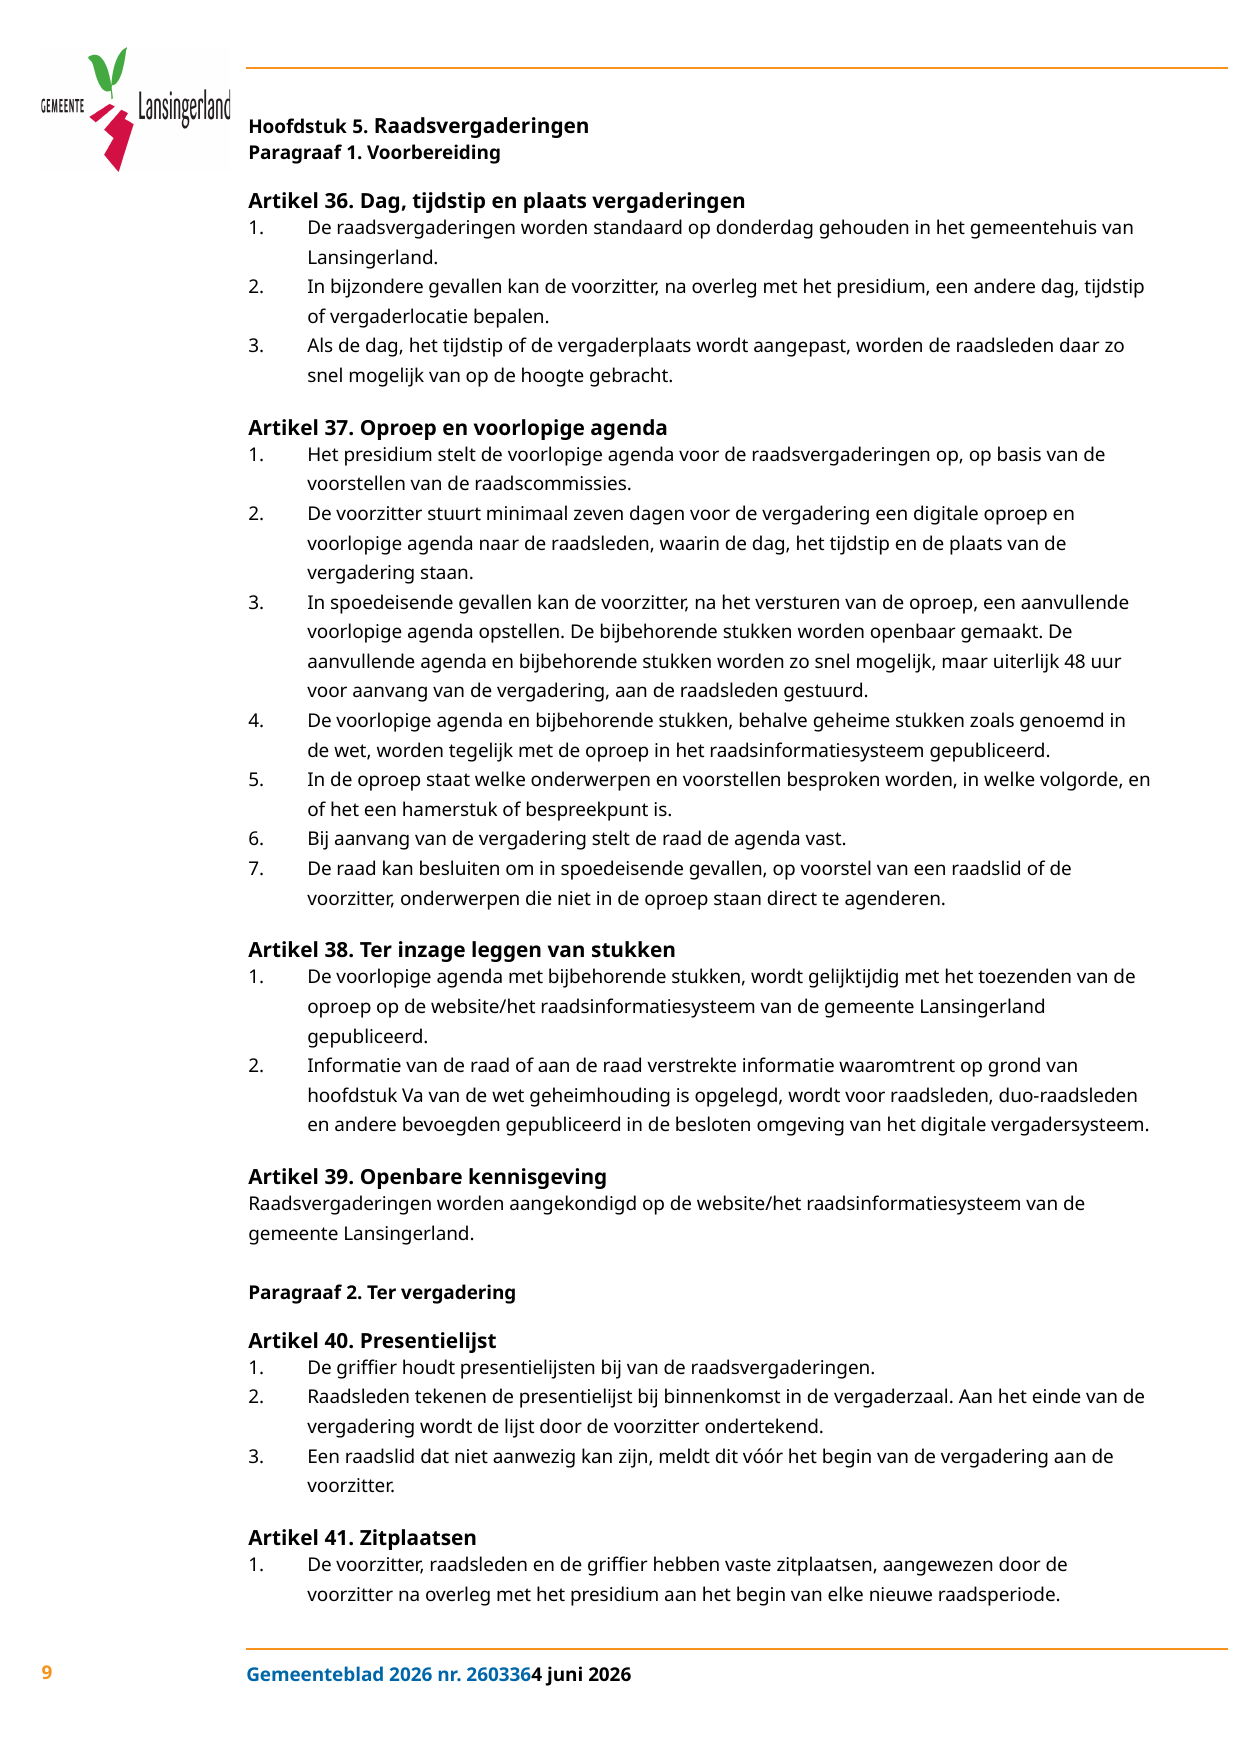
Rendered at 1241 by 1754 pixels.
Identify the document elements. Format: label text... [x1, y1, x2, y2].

list De voorzitter stuurt minimaal zeven dagen voor de vergadering een digitale oproep en voorlopige agenda naar de raadsleden, waarin de dag, het tijdstip en de plaats van de vergadering staan. [248, 500, 1152, 585]
text Raadsvergaderingen worden aangekondigd op de website/het raadsinformatiesysteem van de gemeente Lansingerland. [248, 1190, 1152, 1246]
list De raadsvergaderingen worden standaard op donderdag gehouden in het gemeentehuis van Lansingerland. [248, 214, 1152, 269]
text Hoofdstuk 5. Raadsvergaderingen [248, 111, 1152, 139]
list De griffier houdt presentielijsten bij van de raadsvergaderingen. [248, 1354, 1152, 1380]
text Artikel 39. Openbare kennisgeving [248, 1162, 1152, 1190]
list Het presidium stelt de voorlopige agenda voor de raadsvergaderingen op, op basis van de voorstellen van de raadscommissies. [248, 441, 1152, 496]
text Paragraaf 1. Voorbereiding [248, 139, 1152, 165]
text Artikel 41. Zitplaatsen [248, 1523, 1152, 1551]
list In spoedeisende gevallen kan de voorzitter, na het versturen van de oproep, een aanvullende voorlopige agenda opstellen. De bijbehorende stukken worden openbaar gemaakt. De aanvullende agenda en bijbehorende stukken worden zo snel mogelijk, maar uiterlijk 48 uur voor aanvang van de vergadering, aan de raadsleden gestuurd. [248, 589, 1152, 703]
list Een raadslid dat niet aanwezig kan zijn, meldt dit vóór het begin van de vergadering aan de voorzitter. [248, 1443, 1152, 1498]
picture [41, 47, 231, 172]
list Informatie van de raad of aan de raad verstrekte informatie waaromtrent op grond van hoofdstuk Va van de wet geheimhouding is opgelegd, wordt voor raadsleden, duo-raadsleden en andere bevoegden gepubliceerd in de besloten omgeving van het digitale vergadersysteem. [248, 1052, 1152, 1137]
list De voorlopige agenda en bijbehorende stukken, behalve geheime stukken zoals genoemd in de wet, worden tegelijk met de oproep in het raadsinformatiesysteem gepubliceerd. [248, 707, 1152, 763]
list Als de dag, het tijdstip of de vergaderplaats wordt aangepast, worden de raadsleden daar zo snel mogelijk van op de hoogte gebracht. [248, 333, 1152, 388]
text Artikel 40. Presentielijst [248, 1326, 1152, 1354]
list Bij aanvang van de vergadering stelt de raad de agenda vast. [248, 826, 1152, 851]
list In de oproep staat welke onderwerpen en voorstellen besproken worden, in welke volgorde, en of het een hamerstuk of bespreekpunt is. [248, 766, 1152, 822]
list Raadsleden tekenen de presentielijst bij binnenkomst in de vergaderzaal. Aan het einde van de vergadering wordt de lijst door de voorzitter ondertekend. [248, 1384, 1152, 1439]
list In bijzondere gevallen kan de voorzitter, na overleg met het presidium, een andere dag, tijdstip of vergaderlocatie bepalen. [248, 273, 1152, 329]
list De voorlopige agenda met bijbehorende stukken, wordt gelijktijdig met het toezenden van de oproep op de website/het raadsinformatiesysteem van de gemeente Lansingerland gepubliceerd. [248, 964, 1152, 1048]
text Artikel 38. Ter inzage leggen van stukken [248, 935, 1152, 964]
list De raad kan besluiten om in spoedeisende gevallen, op voorstel van een raadslid of de voorzitter, onderwerpen die niet in de oproep staan direct te agenderen. [248, 855, 1152, 911]
text Artikel 37. Oproep en voorlopige agenda [248, 413, 1152, 441]
text Artikel 36. Dag, tijdstip en plaats vergaderingen [248, 186, 1152, 214]
list De voorzitter, raadsleden en de griffier hebben vaste zitplaatsen, aangewezen door de voorzitter na overleg met het presidium aan het begin van elke nieuwe raadsperiode. [248, 1551, 1152, 1607]
text Paragraaf 2. Ter vergadering [248, 1279, 1152, 1305]
